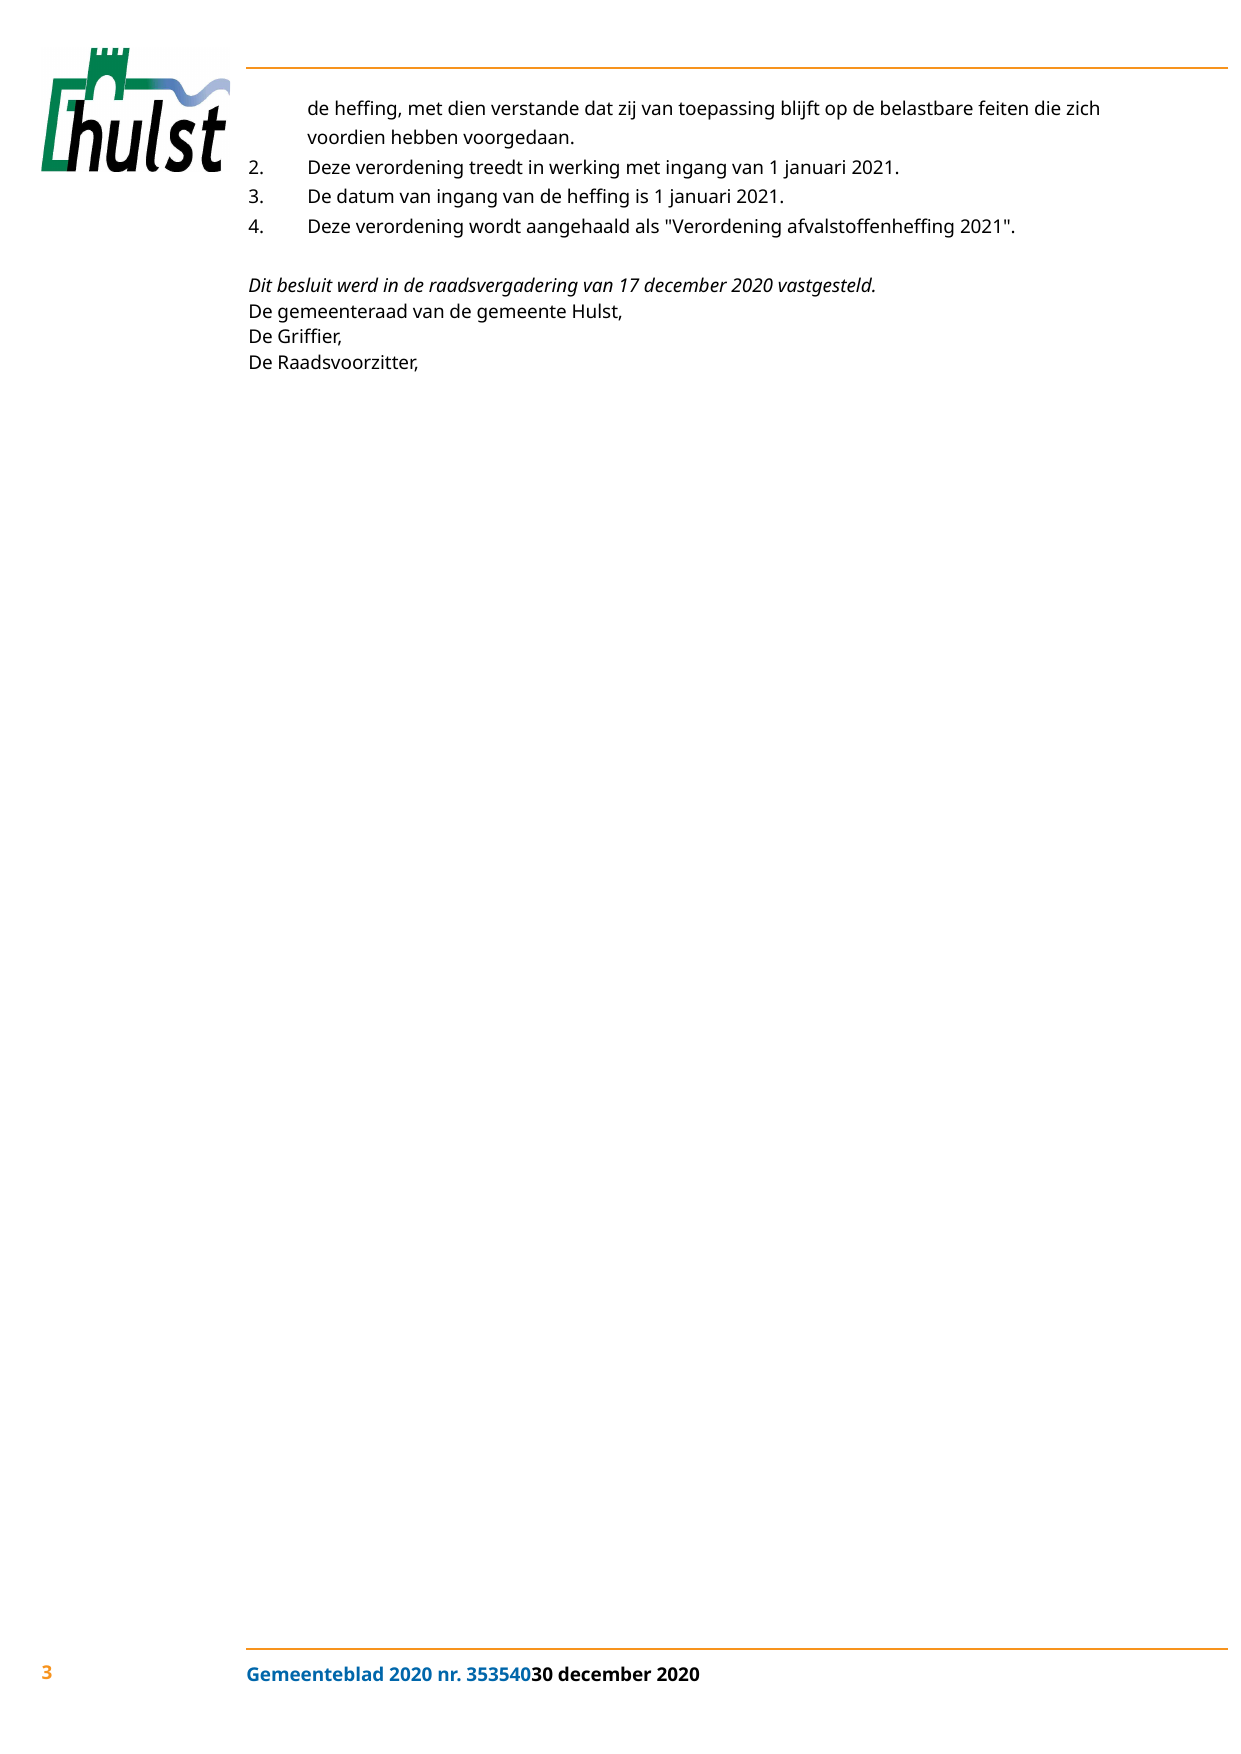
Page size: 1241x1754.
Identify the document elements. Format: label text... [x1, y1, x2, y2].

text Dit besluit werd in de raadsvergadering van 17 december 2020 vastgesteld. [248, 272, 1152, 298]
text De Raadsvoorzitter, [248, 349, 1152, 375]
list de heffing, met dien verstande dat zij van toepassing blijft op de belastbare feiten die zich voordien hebben voorgedaan. [248, 95, 1152, 150]
text De gemeenteraad van de gemeente Hulst, [248, 298, 1152, 324]
list Deze verordening wordt aangehaald als "Verordening afvalstoffenheffing 2021". [248, 213, 1152, 239]
list Deze verordening treedt in werking met ingang van 1 januari 2021. [248, 154, 1152, 180]
list De datum van ingang van de heffing is 1 januari 2021. [248, 183, 1152, 209]
picture [41, 47, 231, 172]
text De Griffier, [248, 324, 1152, 349]
